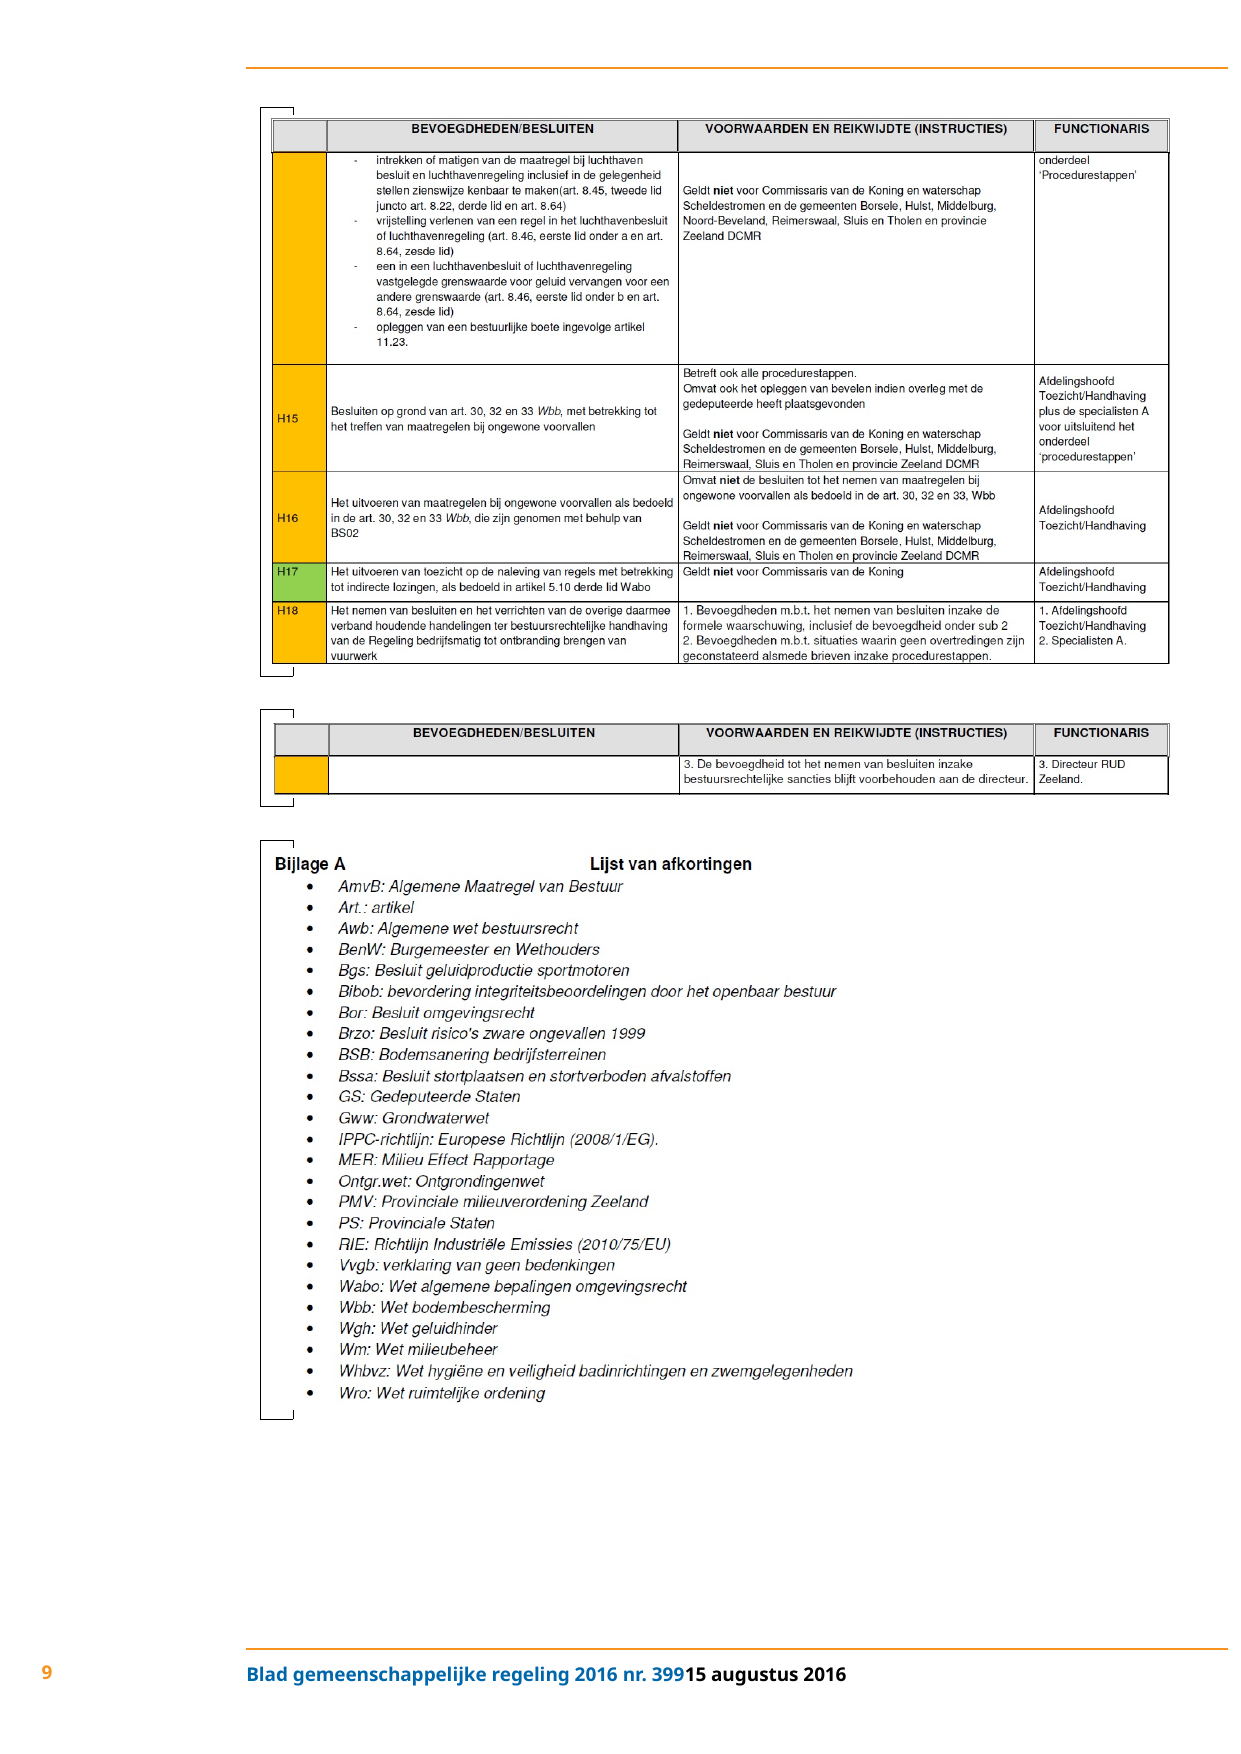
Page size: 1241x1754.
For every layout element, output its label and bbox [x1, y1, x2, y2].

picture [41, 47, 231, 172]
picture [268, 718, 1173, 798]
picture [268, 848, 860, 1410]
picture [268, 115, 1173, 667]
